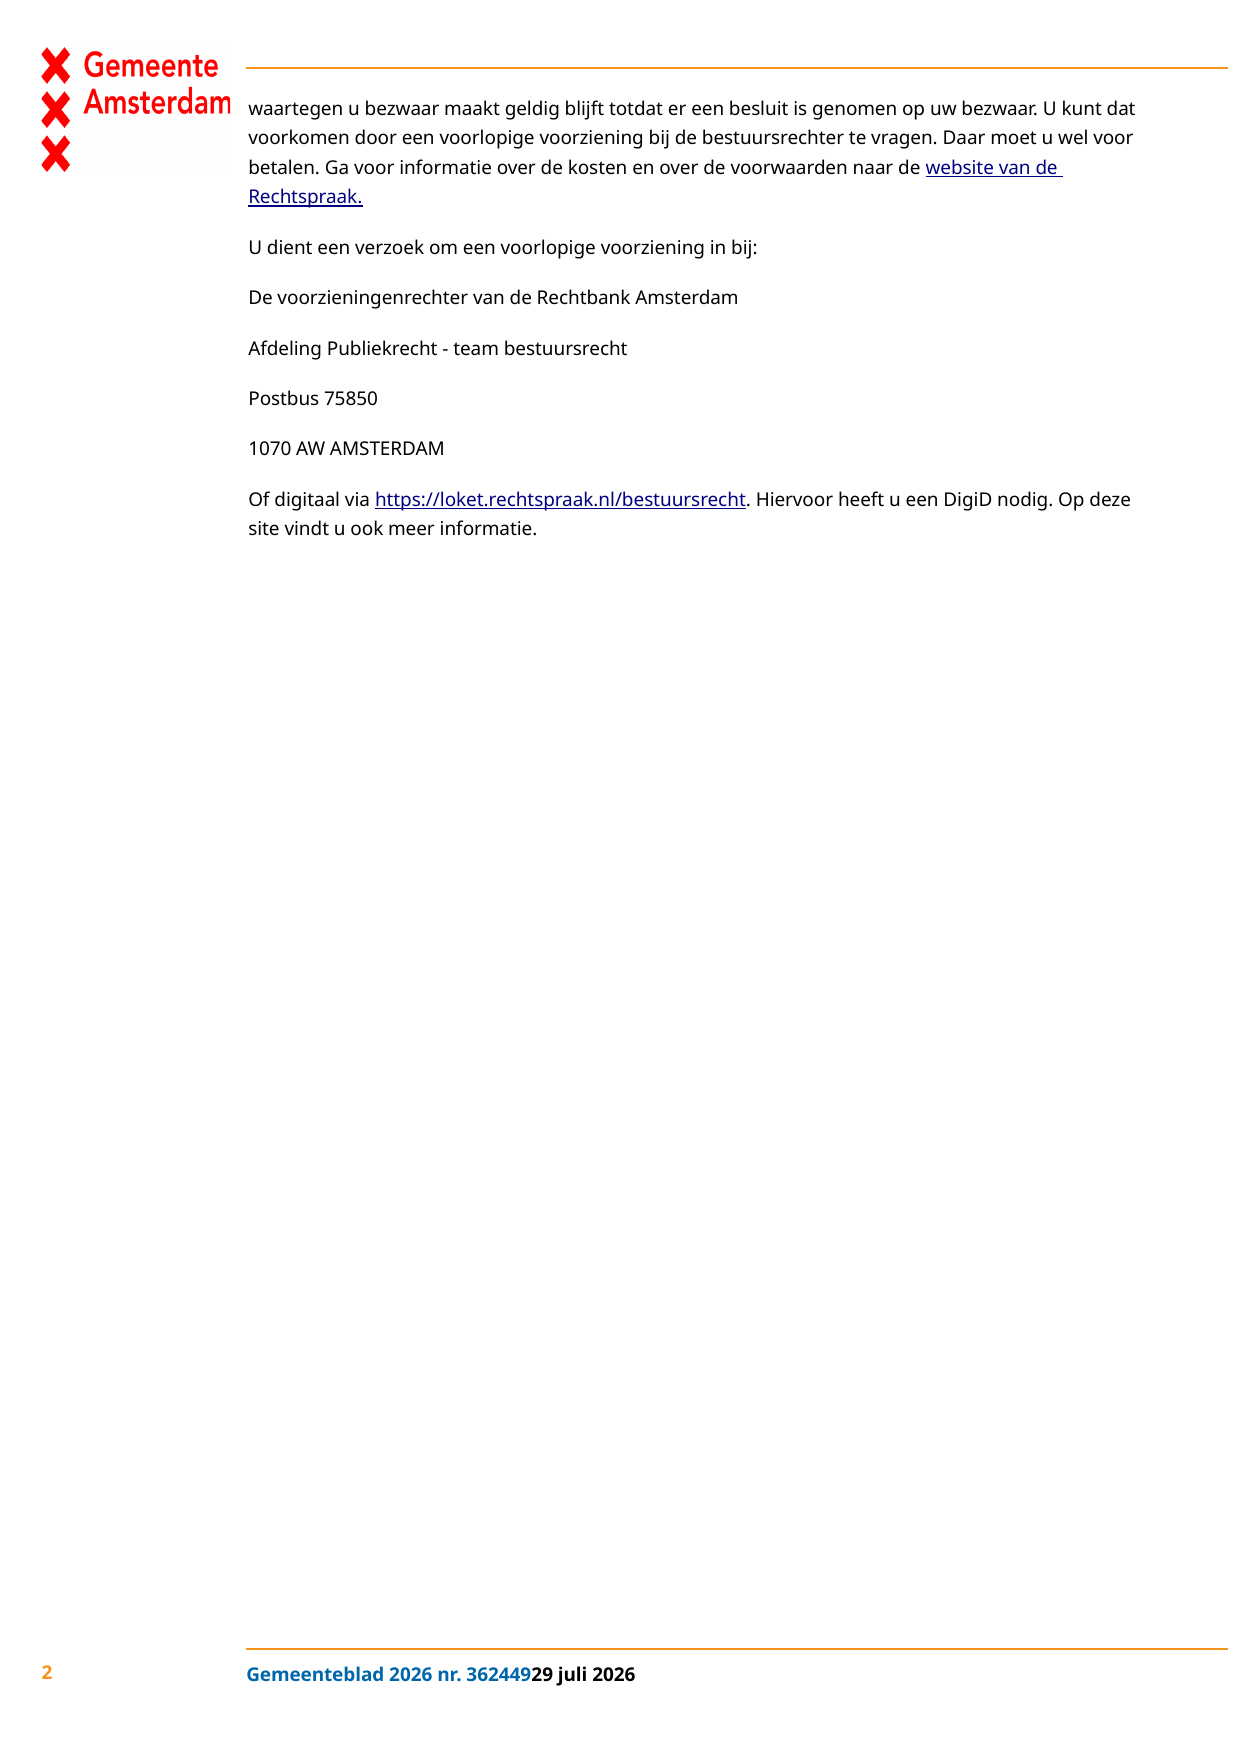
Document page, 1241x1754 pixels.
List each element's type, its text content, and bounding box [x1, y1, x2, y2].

text De voorzieningenrechter van de Rechtbank Amsterdam [248, 284, 1152, 310]
text waartegen u bezwaar maakt geldig blijft totdat er een besluit is genomen op uw bezwaar. U kunt dat voorkomen door een voorlopige voorziening bij de bestuursrechter te vragen. Daar moet u wel voor betalen. Ga voor informatie over de kosten en over de voorwaarden naar de website van de Rechtspraak. [248, 95, 1152, 209]
picture [41, 47, 231, 172]
text Afdeling Publiekrecht - team bestuursrecht [248, 335, 1152, 361]
text Of digitaal via https://loket.rechtspraak.nl/bestuursrecht. Hiervoor heeft u een DigiD nodig. Op deze site vindt u ook meer informatie. [248, 486, 1152, 541]
text 1070 AW AMSTERDAM [248, 436, 1152, 461]
text Postbus 75850 [248, 385, 1152, 411]
text U dient een verzoek om een voorlopige voorziening in bij: [248, 234, 1152, 260]
